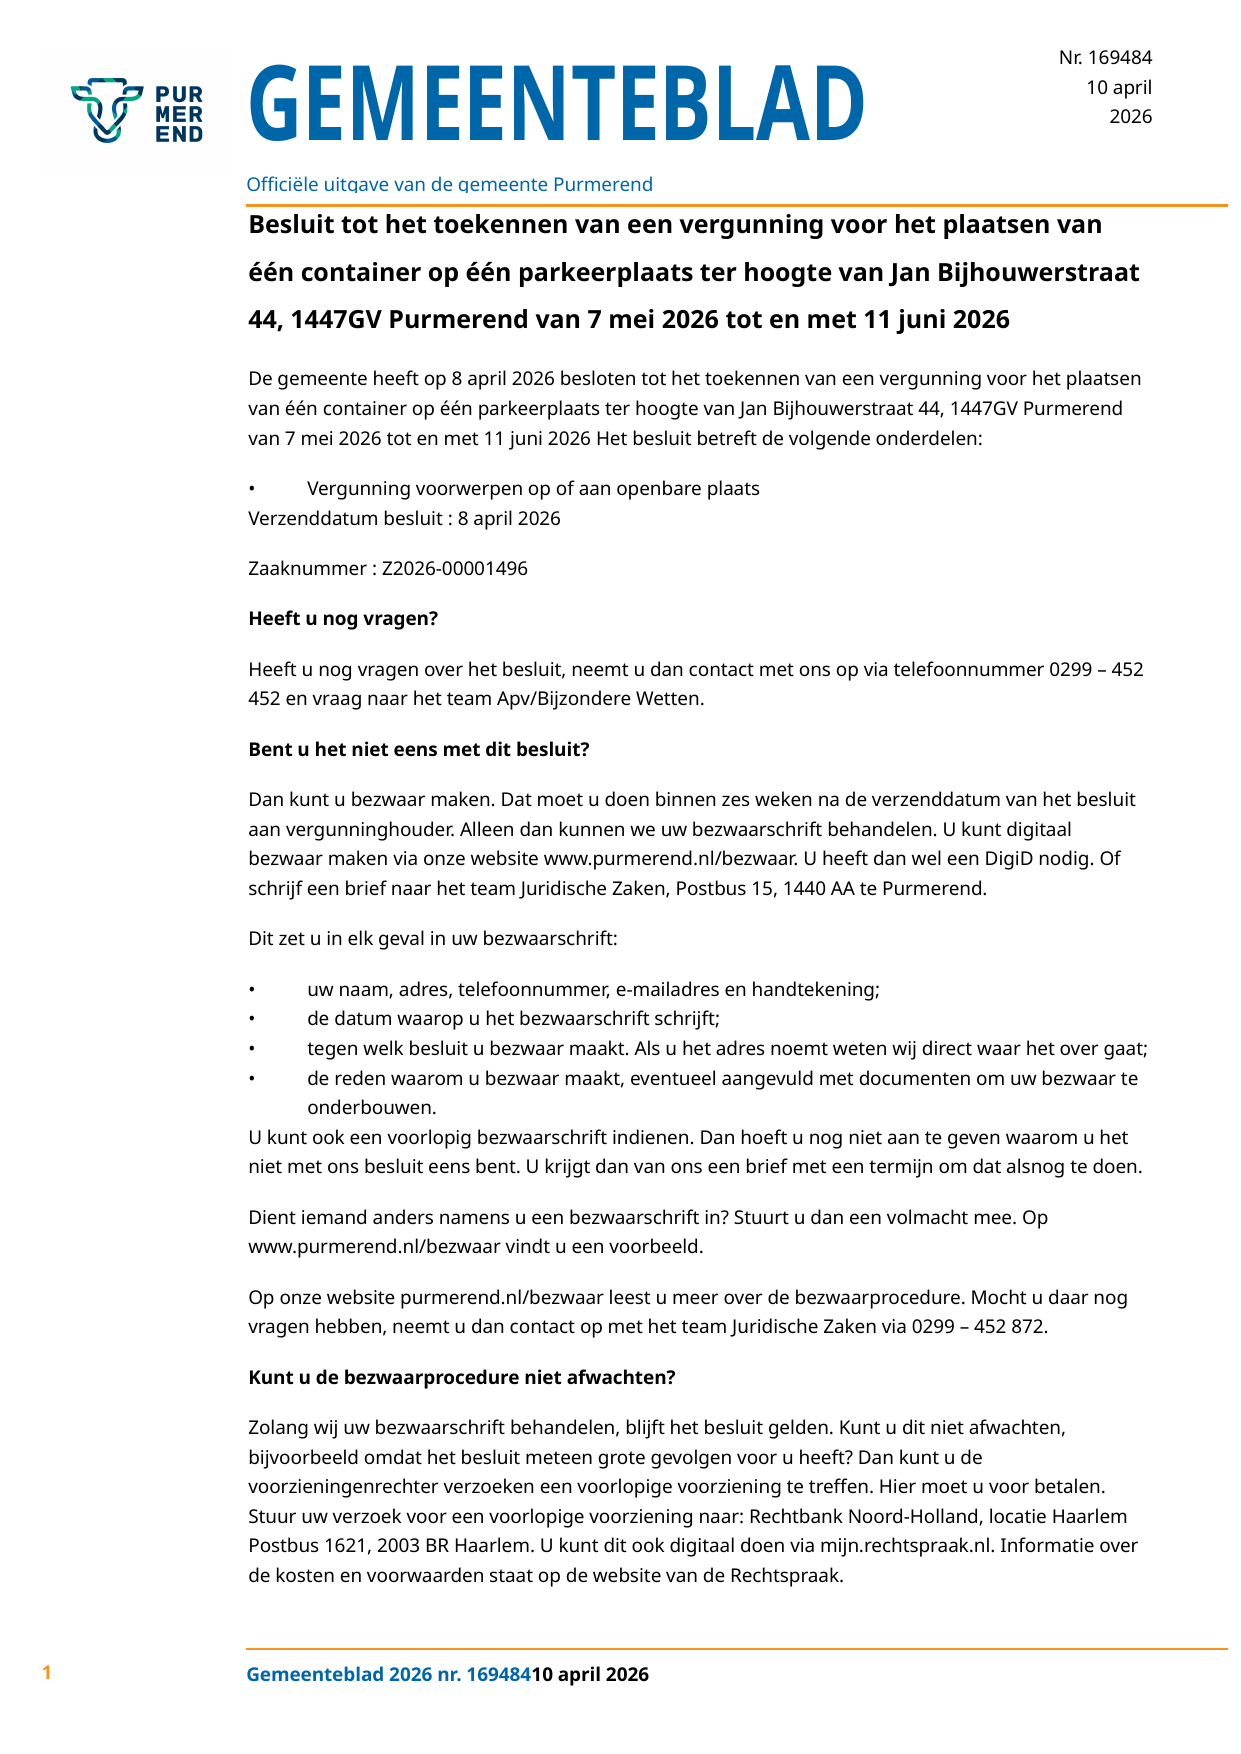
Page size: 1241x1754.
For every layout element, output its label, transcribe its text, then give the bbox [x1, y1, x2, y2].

text Heeft u nog vragen over het besluit, neemt u dan contact met ons op via telefoonnummer 0299 – 452 452 en vraag naar het team Apv/Bijzondere Wetten. [248, 656, 1152, 711]
text Dan kunt u bezwaar maken. Dat moet u doen binnen zes weken na de verzenddatum van het besluit aan vergunninghouder. Alleen dan kunnen we uw bezwaarschrift behandelen. U kunt digitaal bezwaar maken via onze website www.purmerend.nl/bezwaar. U heeft dan wel een DigiD nodig. Of schrijf een brief naar het team Juridische Zaken, Postbus 15, 1440 AA te Purmerend. [248, 786, 1152, 901]
text Dit zet u in elk geval in uw bezwaarschrift: [248, 926, 1152, 951]
text U kunt ook een voorlopig bezwaarschrift indienen. Dan hoeft u nog niet aan te geven waarom u het niet met ons besluit eens bent. U krijgt dan van ons een brief met een termijn om dat alsnog te doen. [248, 1124, 1152, 1179]
text Zaaknummer : Z2026-00001496 [248, 555, 1152, 581]
text Verzenddatum besluit : 8 april 2026 [248, 505, 1152, 530]
text Op onze website purmerend.nl/bezwaar leest u meer over de bezwaarprocedure. Mocht u daar nog vragen hebben, neemt u dan contact op met het team Juridische Zaken via 0299 – 452 872. [248, 1284, 1152, 1339]
list Vergunning voorwerpen op of aan openbare plaats [248, 475, 1152, 501]
text Heeft u nog vragen? [248, 606, 1152, 631]
text Bent u het niet eens met dit besluit? [248, 736, 1152, 762]
list de datum waarop u het bezwaarschrift schrijft; [248, 1006, 1152, 1031]
text De gemeente heeft op 8 april 2026 besloten tot het toekennen van een vergunning voor het plaatsen van één container op één parkeerplaats ter hoogte van Jan Bijhouwerstraat 44, 1447GV Purmerend van 7 mei 2026 tot en met 11 juni 2026 Het besluit betreft de volgende onderdelen: [248, 366, 1152, 450]
list de reden waarom u bezwaar maakt, eventueel aangevuld met documenten om uw bezwaar te onderbouwen. [248, 1065, 1152, 1120]
list uw naam, adres, telefoonnummer, e-mailadres en handtekening; [248, 976, 1152, 1002]
picture [41, 47, 231, 172]
text Besluit tot het toekennen van een vergunning voor het plaatsen van één container op één parkeerplaats ter hoogte van Jan Bijhouwerstraat 44, 1447GV Purmerend van 7 mei 2026 tot en met 11 juni 2026 [248, 207, 1152, 336]
text Kunt u de bezwaarprocedure niet afwachten? [248, 1364, 1152, 1389]
text Dient iemand anders namens u een bezwaarschrift in? Stuurt u dan een volmacht mee. Op www.purmerend.nl/bezwaar vindt u een voorbeeld. [248, 1204, 1152, 1259]
list tegen welk besluit u bezwaar maakt. Als u het adres noemt weten wij direct waar het over gaat; [248, 1035, 1152, 1061]
text Zolang wij uw bezwaarschrift behandelen, blijft het besluit gelden. Kunt u dit niet afwachten, bijvoorbeeld omdat het besluit meteen grote gevolgen voor u heeft? Dan kunt u de voorzieningenrechter verzoeken een voorlopige voorziening te treffen. Hier moet u voor betalen. Stuur uw verzoek voor een voorlopige voorziening naar: Rechtbank Noord-Holland, locatie Haarlem Postbus 1621, 2003 BR Haarlem. U kunt dit ook digitaal doen via mijn.rechtspraak.nl. Informatie over de kosten en voorwaarden staat op de website van de Rechtspraak. [248, 1414, 1152, 1588]
